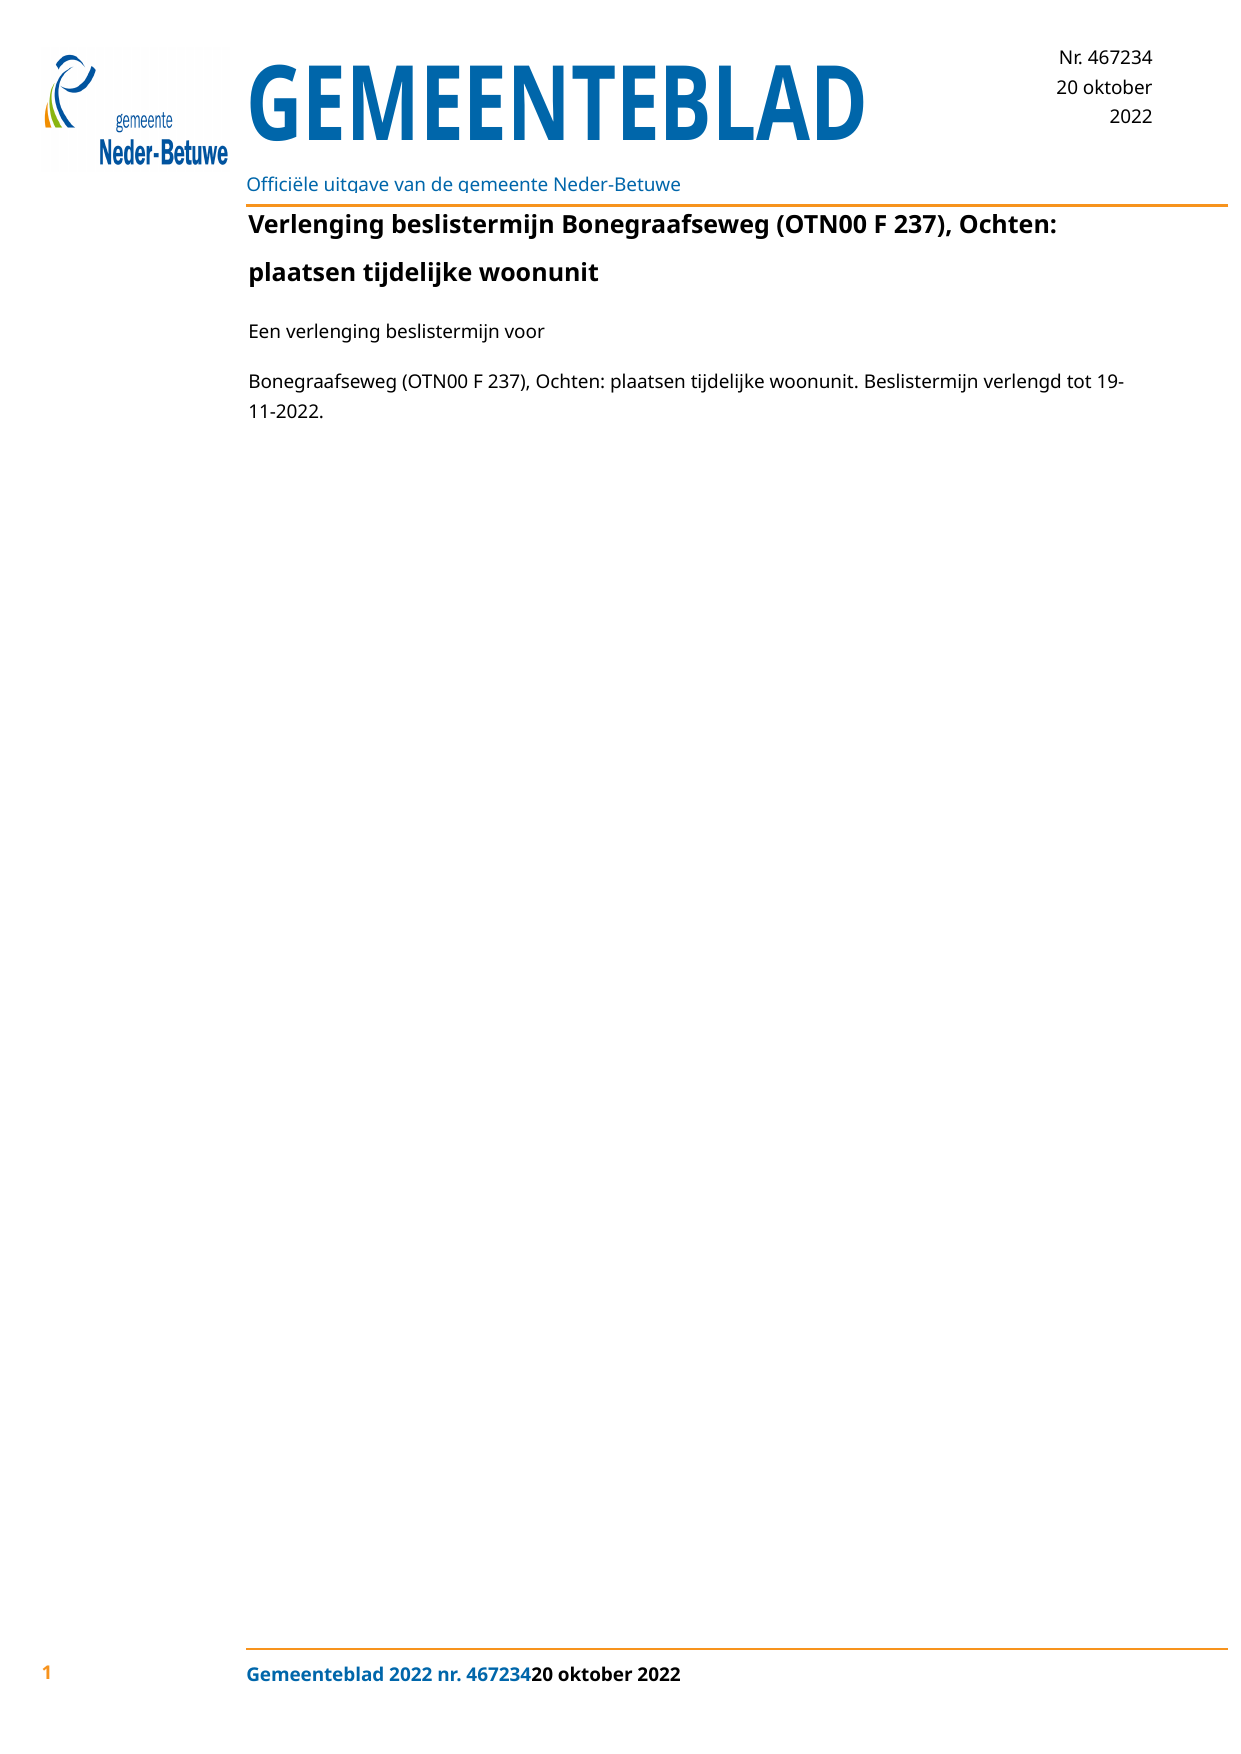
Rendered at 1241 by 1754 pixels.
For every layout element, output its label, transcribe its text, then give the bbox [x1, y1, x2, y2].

picture [41, 47, 231, 172]
text Bonegraafseweg (OTN00 F 237), Ochten: plaatsen tijdelijke woonunit. Beslistermijn verlengd tot 19-11-2022. [248, 368, 1152, 424]
text Verlenging beslistermijn Bonegraafseweg (OTN00 F 237), Ochten: plaatsen tijdelijke woonunit [248, 207, 1152, 288]
text Een verlenging beslistermijn voor [248, 318, 1152, 344]
